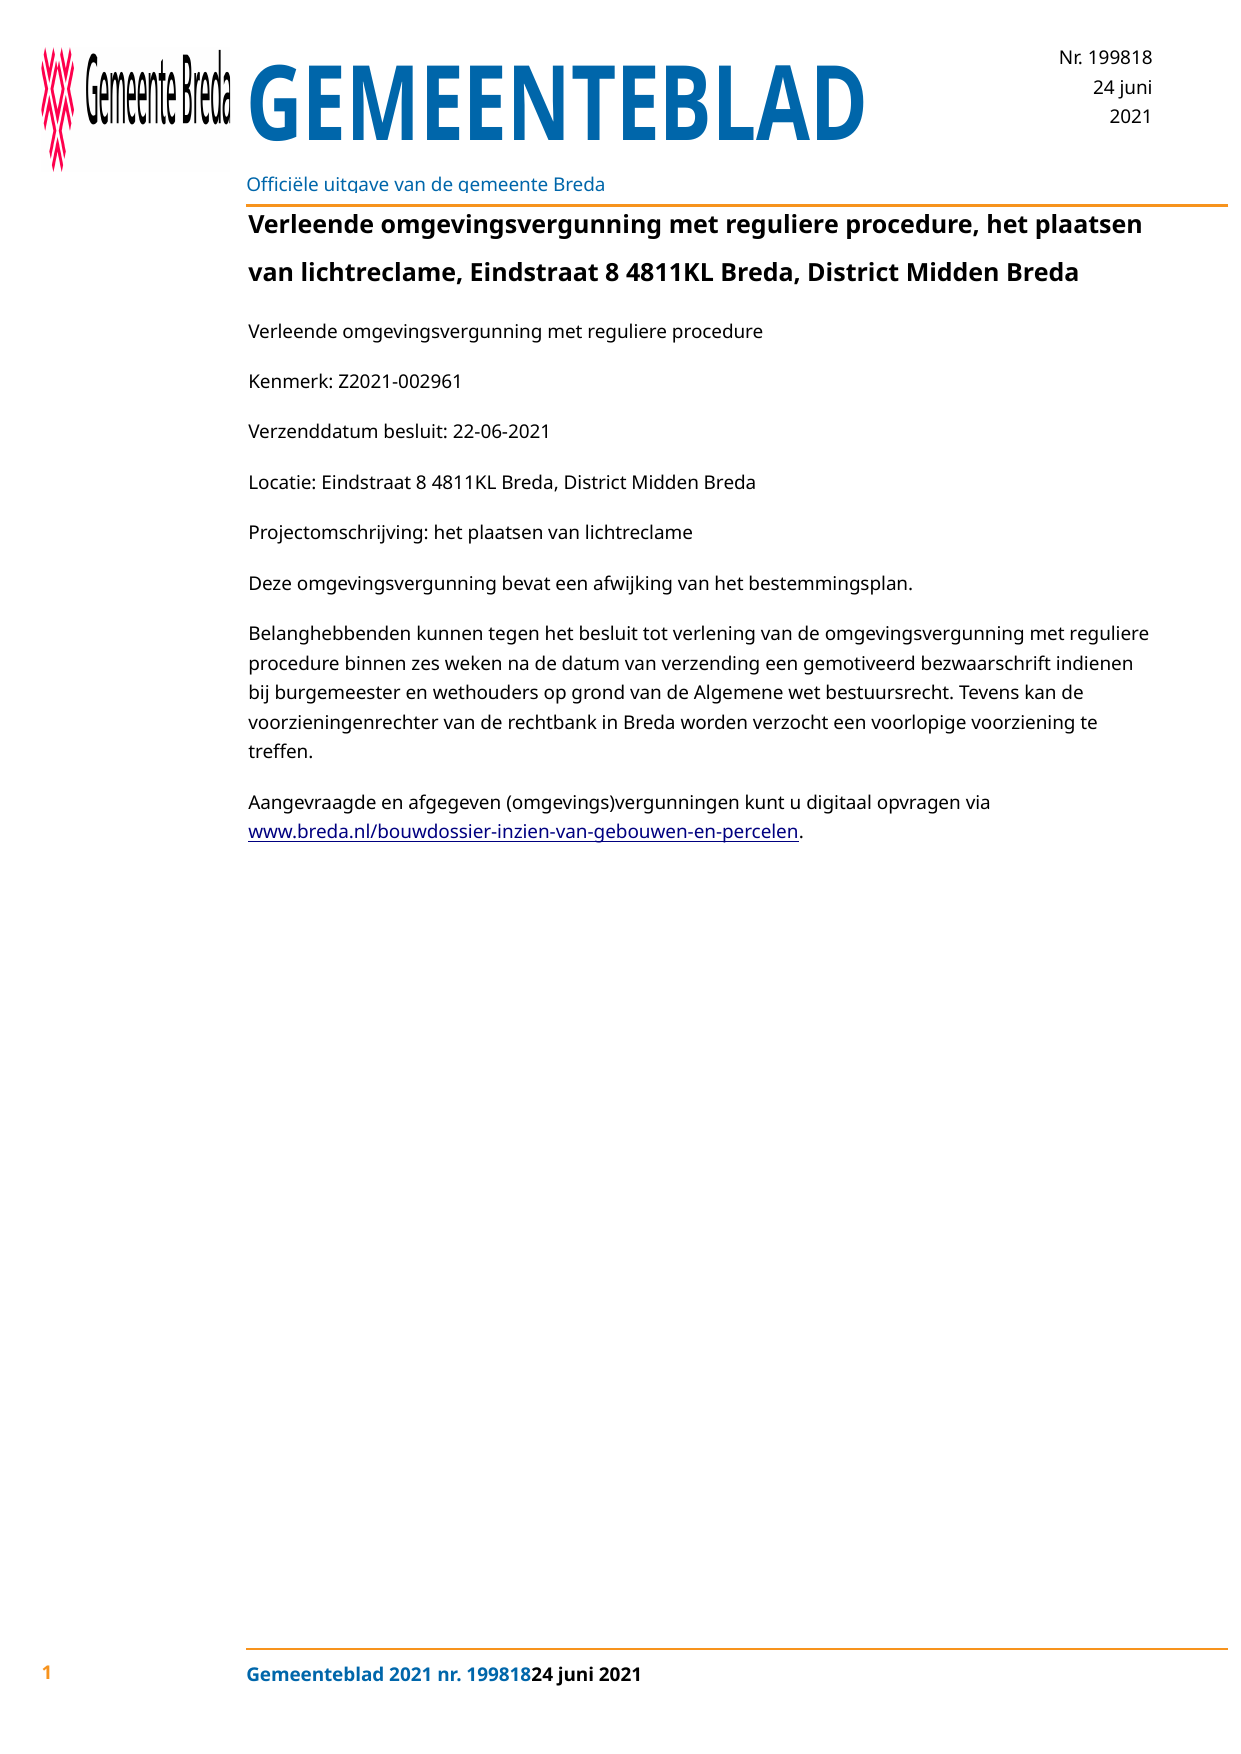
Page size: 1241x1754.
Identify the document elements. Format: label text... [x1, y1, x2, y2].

text Locatie: Eindstraat 8 4811KL Breda, District Midden Breda [248, 469, 1152, 495]
text Verleende omgevingsvergunning met reguliere procedure, het plaatsen van lichtreclame, Eindstraat 8 4811KL Breda, District Midden Breda [248, 207, 1152, 288]
text Verzenddatum besluit: 22-06-2021 [248, 419, 1152, 444]
picture [41, 47, 231, 172]
text Kenmerk: Z2021-002961 [248, 368, 1152, 394]
text Verleende omgevingsvergunning met reguliere procedure [248, 318, 1152, 344]
text Aangevraagde en afgegeven (omgevings)vergunningen kunt u digitaal opvragen via www.breda.nl/bouwdossier-inzien-van-gebouwen-en-percelen. [248, 789, 1152, 844]
text Projectomschrijving: het plaatsen van lichtreclame [248, 519, 1152, 545]
text Deze omgevingsvergunning bevat een afwijking van het bestemmingsplan. [248, 570, 1152, 596]
text Belanghebbenden kunnen tegen het besluit tot verlening van de omgevingsvergunning met reguliere procedure binnen zes weken na de datum van verzending een gemotiveerd bezwaarschrift indienen bij burgemeester en wethouders op grond van de Algemene wet bestuursrecht. Tevens kan de voorzieningenrechter van de rechtbank in Breda worden verzocht een voorlopige voorziening te treffen. [248, 620, 1152, 764]
